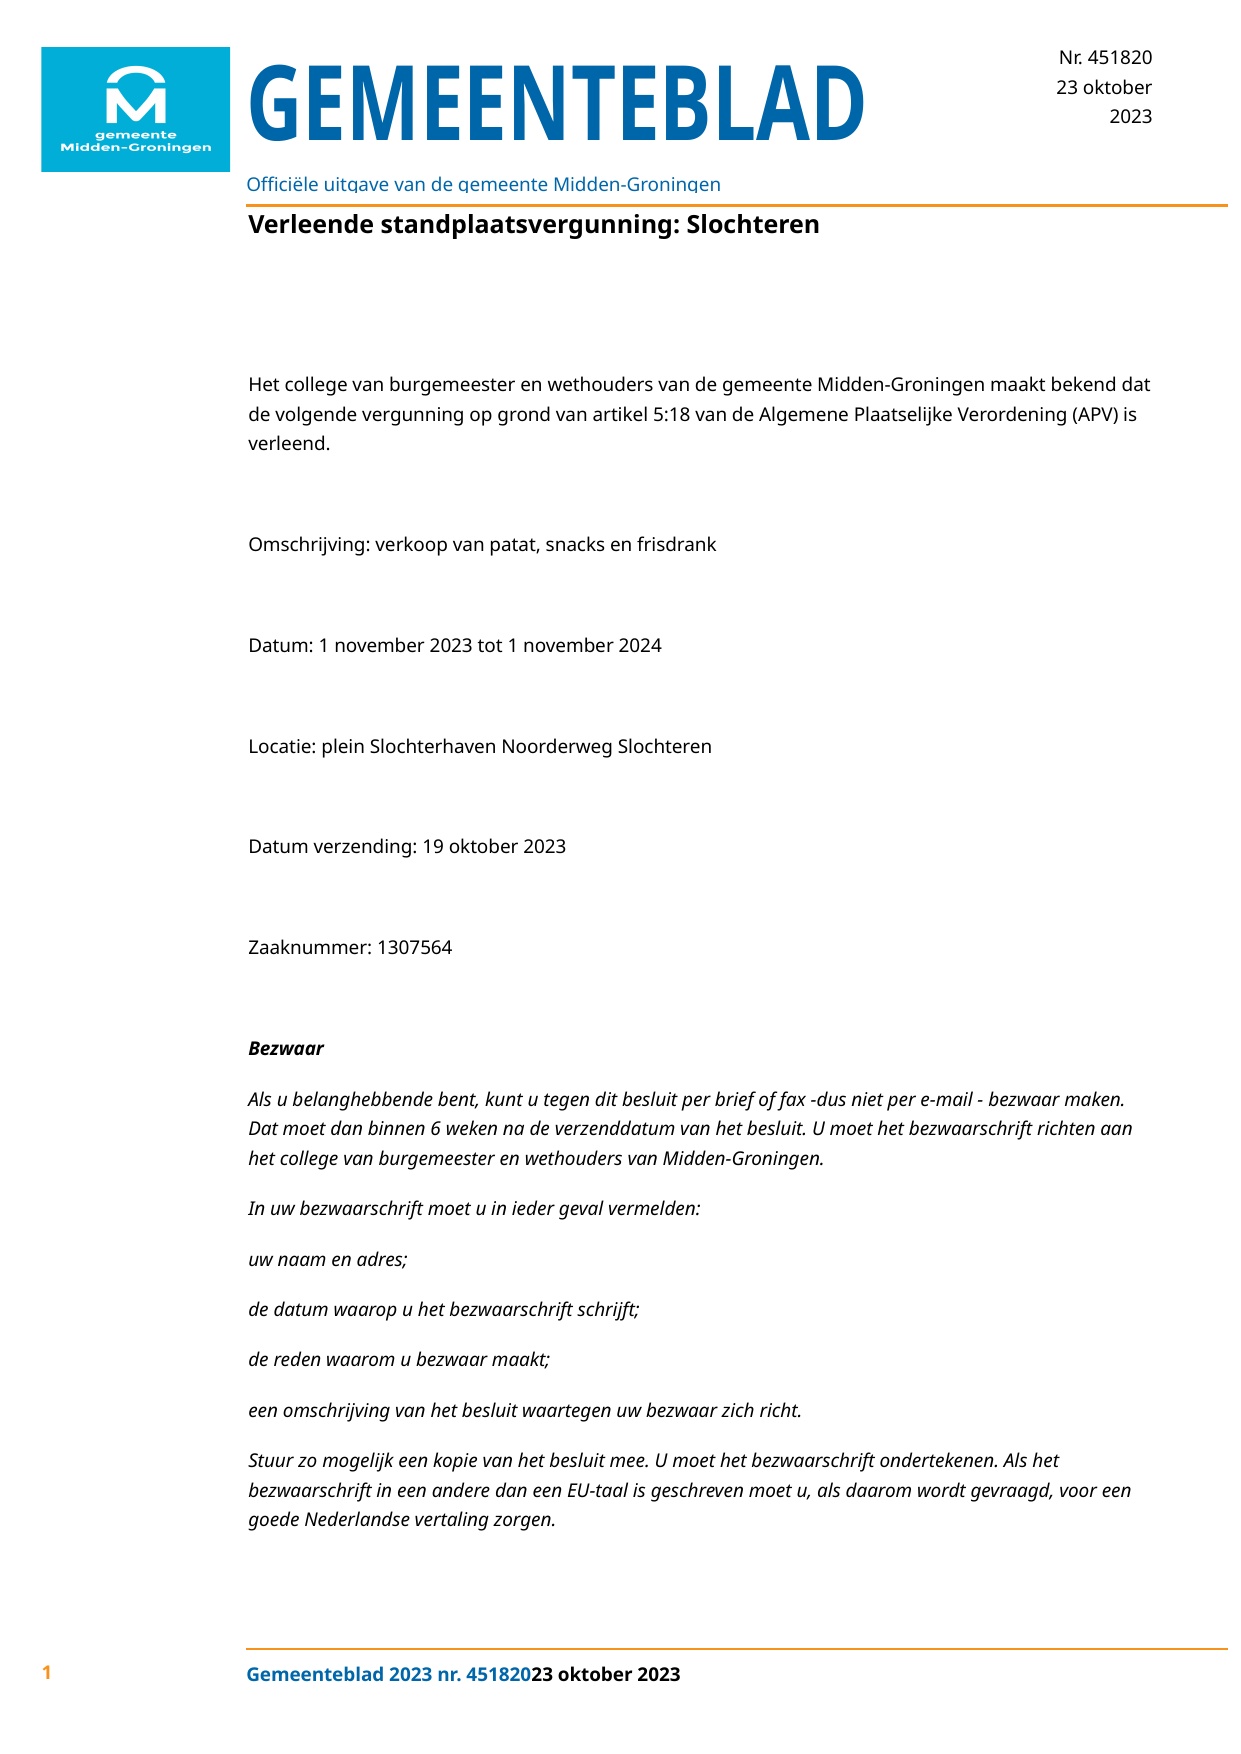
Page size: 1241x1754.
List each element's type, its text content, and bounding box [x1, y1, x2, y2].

text een omschrijving van het besluit waartegen uw bezwaar zich richt. [248, 1397, 1152, 1423]
text Verleende standplaatsvergunning: Slochteren [248, 207, 1152, 241]
text Het college van burgemeester en wethouders van de gemeente Midden-Groningen maakt bekend dat de volgende vergunning op grond van artikel 5:18 van de Algemene Plaatselijke Verordening (APV) is verleend. [248, 371, 1152, 456]
text uw naam en adres; [248, 1246, 1152, 1271]
text Datum: 1 november 2023 tot 1 november 2024 [248, 632, 1152, 658]
text de datum waarop u het bezwaarschrift schrijft; [248, 1296, 1152, 1322]
picture [107, 89, 165, 122]
picture [184, 146, 190, 153]
text Datum verzending: 19 oktober 2023 [248, 834, 1152, 859]
picture [108, 66, 164, 82]
text Stuur zo mogelijk een kopie van het besluit mee. U moet het bezwaarschrift ondertekenen. Als het bezwaarschrift in een andere dan een EU-taal is geschreven moet u, als daarom wordt gevraagd, voor een goede Nederlandse vertaling zorgen. [248, 1447, 1152, 1532]
text Als u belanghebbende bent, kunt u tegen dit besluit per brief of fax -dus niet per e-mail - bezwaar maken. Dat moet dan binnen 6 weken na de verzenddatum van het besluit. U moet het bezwaarschrift richten aan het college van burgemeester en wethouders van Midden-Groningen. [248, 1086, 1152, 1171]
text Zaaknummer: 1307564 [248, 934, 1152, 960]
text de reden waarom u bezwaar maakt; [248, 1347, 1152, 1372]
text Locatie: plein Slochterhaven Noorderweg Slochteren [248, 733, 1152, 758]
text In uw bezwaarschrift moet u in ieder geval vermelden: [248, 1195, 1152, 1221]
text Bezwaar [248, 1035, 1152, 1061]
text Omschrijving: verkoop van patat, snacks en frisdrank [248, 531, 1152, 557]
